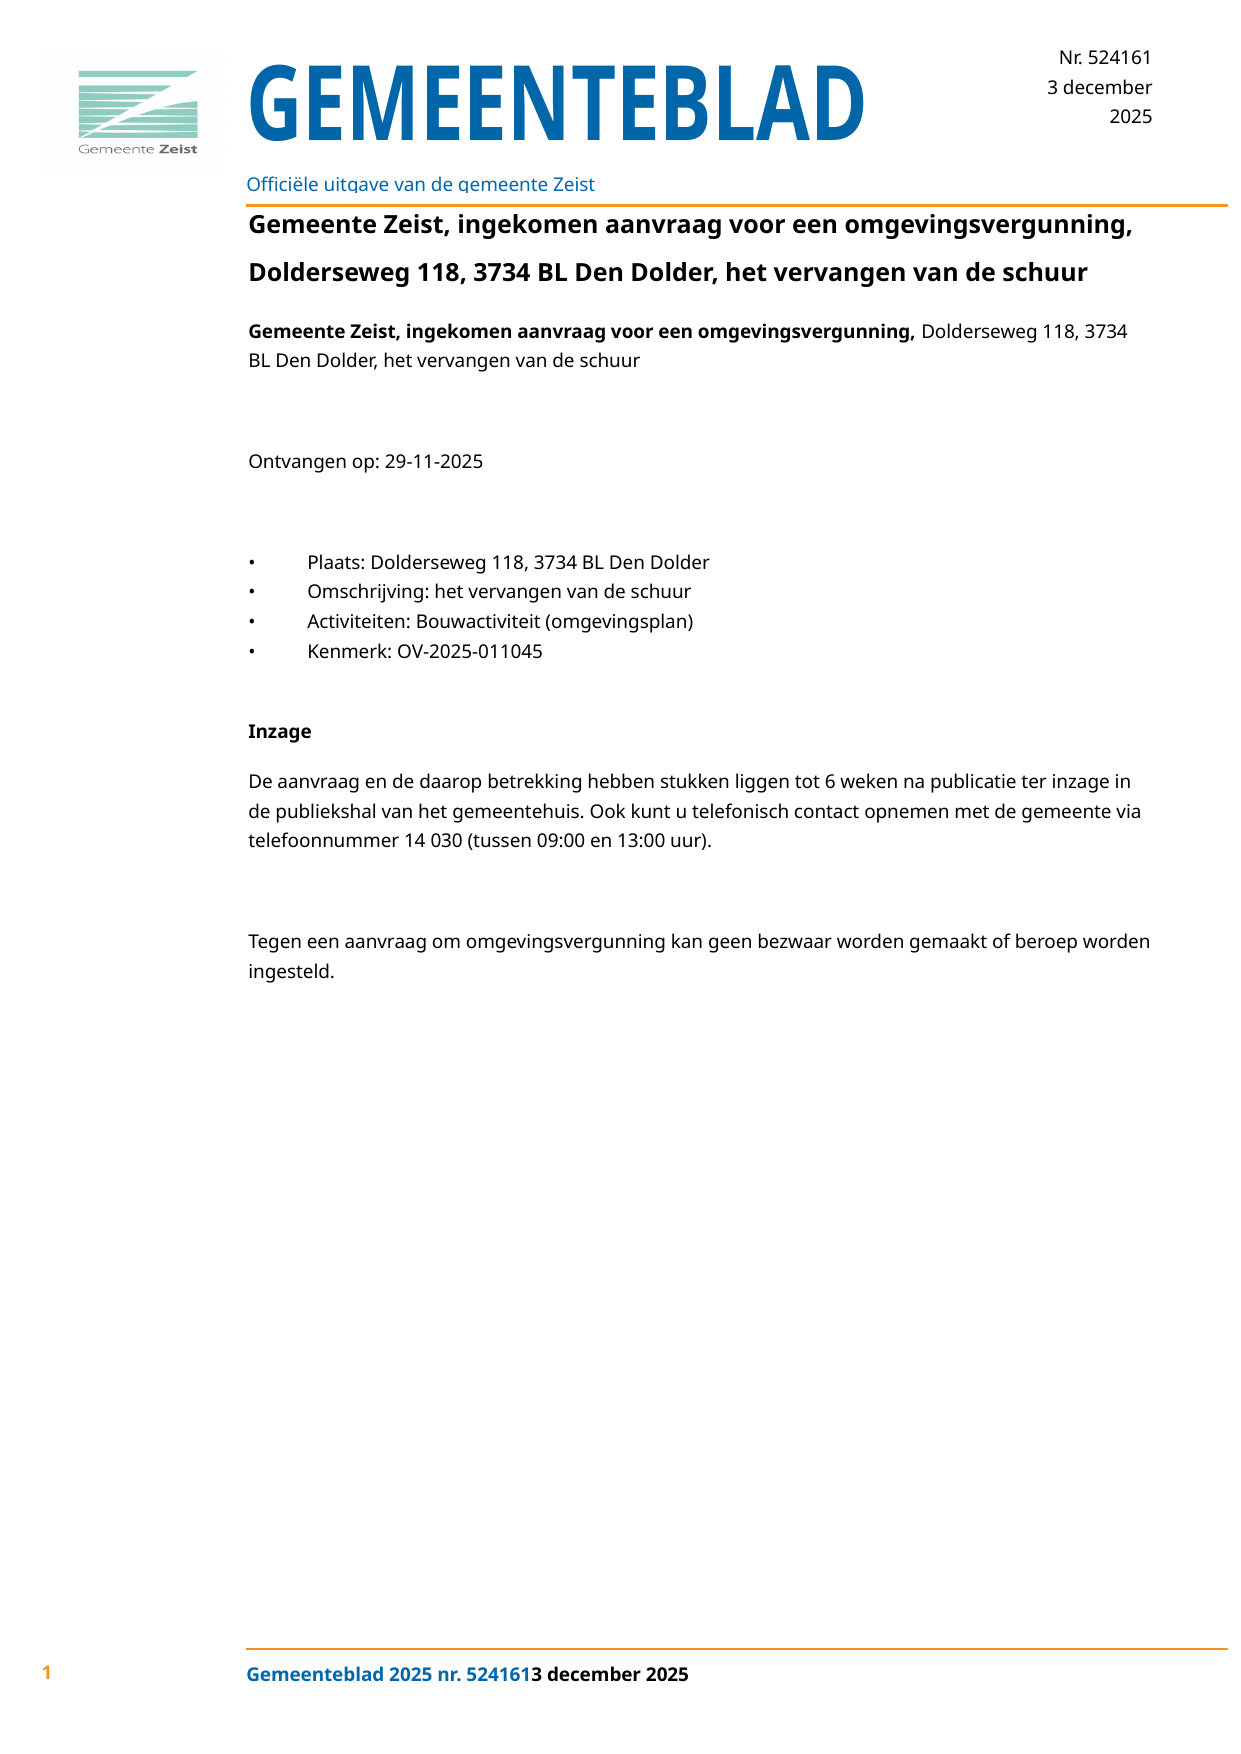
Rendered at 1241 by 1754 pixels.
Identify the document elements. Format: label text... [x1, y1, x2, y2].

text De aanvraag en de daarop betrekking hebben stukken liggen tot 6 weken na publicatie ter inzage in de publiekshal van het gemeentehuis. Ook kunt u telefonisch contact opnemen met de gemeente via telefoonnummer 14 030 (tussen 09:00 en 13:00 uur). [248, 768, 1152, 853]
text Tegen een aanvraag om omgevingsvergunning kan geen bezwaar worden gemaakt of beroep worden ingesteld. [248, 928, 1152, 984]
list Kenmerk: OV-2025-011045 [248, 638, 1152, 664]
picture [41, 47, 231, 172]
list Omschrijving: het vervangen van de schuur [248, 579, 1152, 604]
text Gemeente Zeist, ingekomen aanvraag voor een omgevingsvergunning, Dolderseweg 118, 3734 BL Den Dolder, het vervangen van de schuur [248, 207, 1152, 288]
text Inzage [248, 718, 1152, 744]
text Ontvangen op: 29-11-2025 [248, 448, 1152, 474]
text Gemeente Zeist, ingekomen aanvraag voor een omgevingsvergunning, Dolderseweg 118, 3734 BL Den Dolder, het vervangen van de schuur [248, 318, 1152, 373]
list Plaats: Dolderseweg 118, 3734 BL Den Dolder [248, 549, 1152, 575]
list Activiteiten: Bouwactiviteit (omgevingsplan) [248, 608, 1152, 634]
